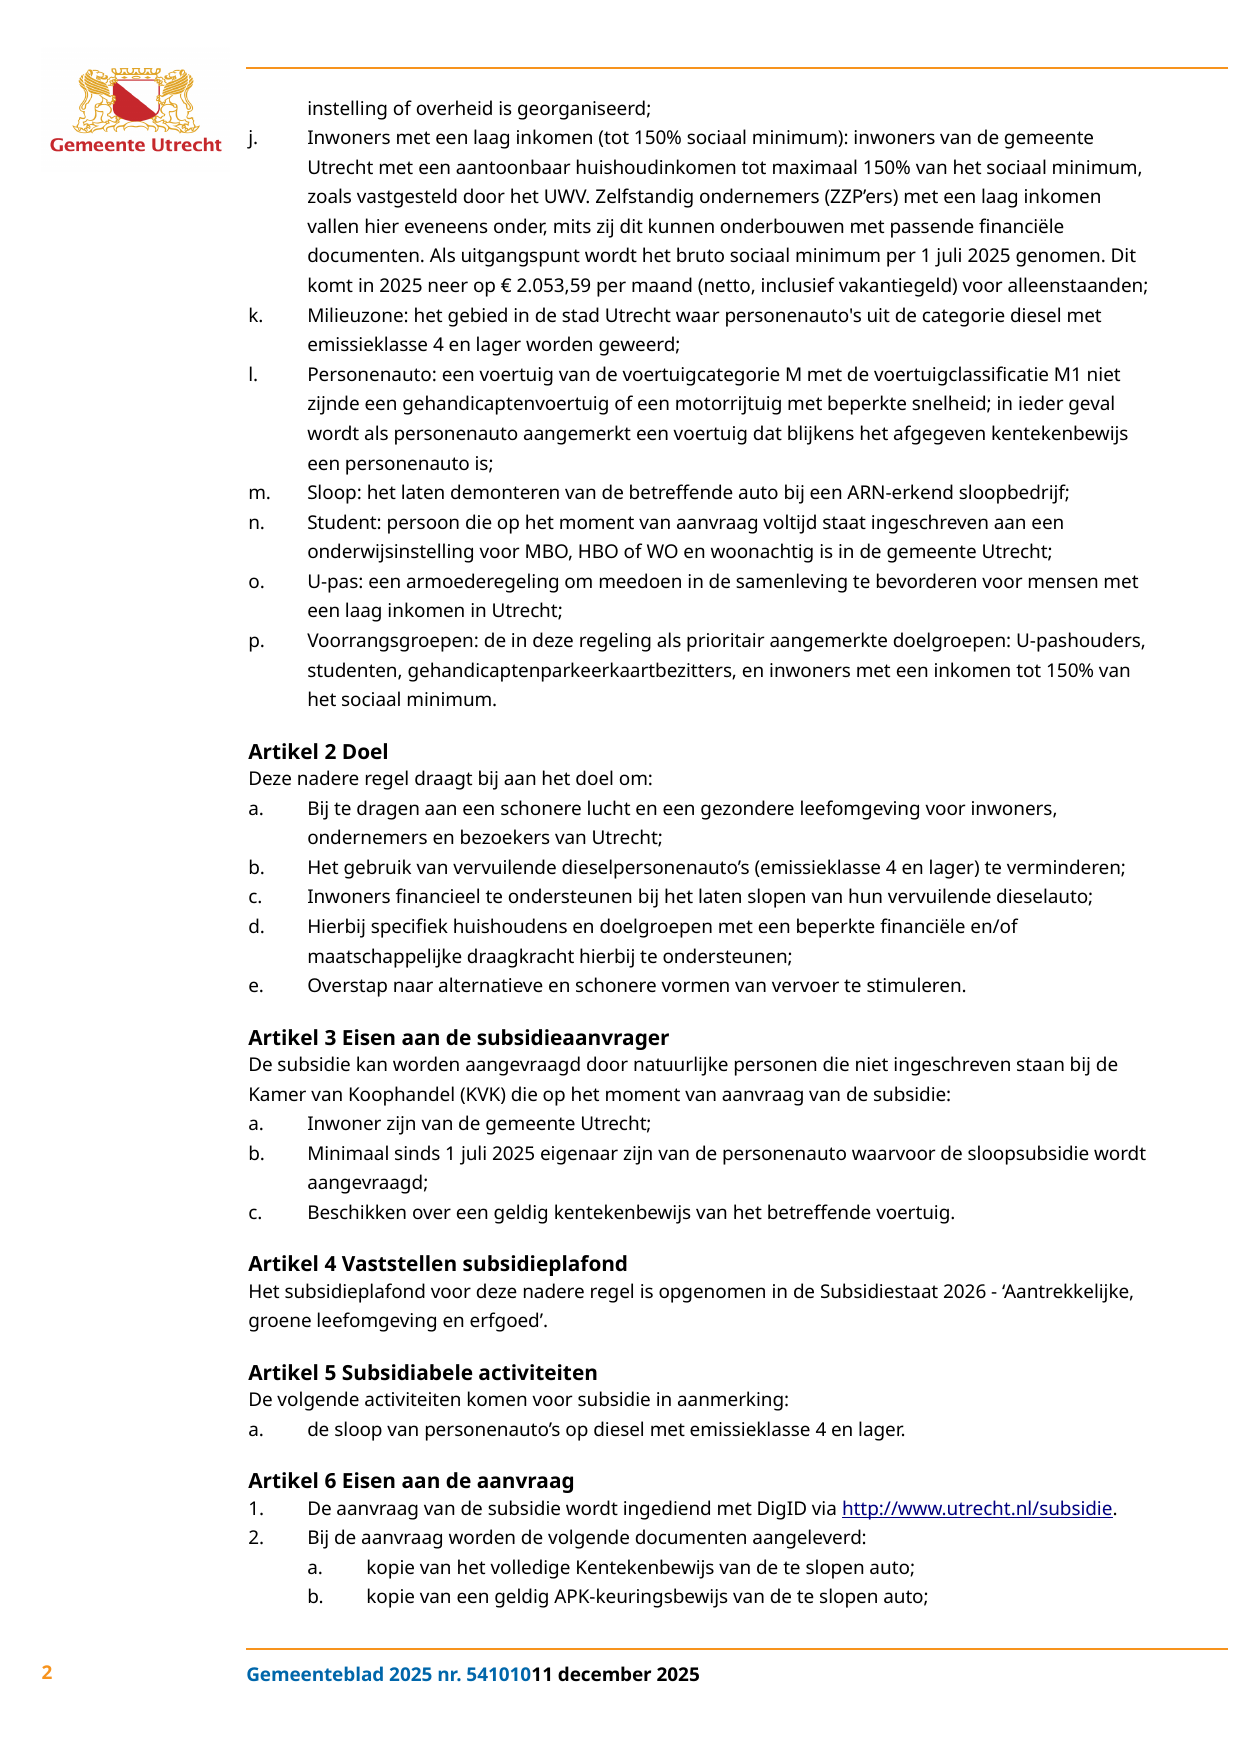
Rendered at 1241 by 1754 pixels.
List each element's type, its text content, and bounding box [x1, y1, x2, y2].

list Personenauto: een voertuig van de voertuigcategorie M met de voertuigclassificatie M1 niet zijnde een gehandicaptenvoertuig of een motorrijtuig met beperkte snelheid; in ieder geval wordt als personenauto aangemerkt een voertuig dat blijkens het afgegeven kentekenbewijs een personenauto is; [248, 361, 1152, 476]
list de sloop van personenauto’s op diesel met emissieklasse 4 en lager. [248, 1416, 1152, 1442]
list Bij te dragen aan een schonere lucht en een gezondere leefomgeving voor inwoners, ondernemers en bezoekers van Utrecht; [248, 795, 1152, 850]
text Artikel 5 Subsidiabele activiteiten [248, 1358, 1152, 1386]
list Inwoners financieel te ondersteunen bij het laten slopen van hun vervuilende dieselauto; [248, 884, 1152, 909]
text Artikel 3 Eisen aan de subsidieaanvrager [248, 1023, 1152, 1051]
text De volgende activiteiten komen voor subsidie in aanmerking: [248, 1386, 1152, 1412]
list Bij de aanvraag worden de volgende documenten aangeleverd: [248, 1524, 1152, 1550]
text Het subsidieplafond voor deze nadere regel is opgenomen in de Subsidiestaat 2026 - ‘Aantrekkelijke, groene leefomgeving en erfgoed’. [248, 1278, 1152, 1333]
text Deze nadere regel draagt bij aan het doel om: [248, 765, 1152, 791]
list Beschikken over een geldig kentekenbewijs van het betreffende voertuig. [248, 1199, 1152, 1225]
text De subsidie kan worden aangevraagd door natuurlijke personen die niet ingeschreven staan bij de Kamer van Koophandel (KVK) die op het moment van aanvraag van de subsidie: [248, 1051, 1152, 1107]
list Minimaal sinds 1 juli 2025 eigenaar zijn van de personenauto waarvoor de sloopsubsidie wordt aangevraagd; [248, 1140, 1152, 1195]
text Artikel 2 Doel [248, 737, 1152, 765]
list Voorrangsgroepen: de in deze regeling als prioritair aangemerkte doelgroepen: U-pashouders, studenten, gehandicaptenparkeerkaartbezitters, en inwoners met een inkomen tot 150% van het sociaal minimum. [248, 627, 1152, 712]
list instelling of overheid is georganiseerd; [248, 95, 1152, 121]
list Hierbij specifiek huishoudens en doelgroepen met een beperkte financiële en/of maatschappelijke draagkracht hierbij te ondersteunen; [248, 913, 1152, 968]
text Artikel 4 Vaststellen subsidieplafond [248, 1249, 1152, 1278]
list Inwoner zijn van de gemeente Utrecht; [248, 1110, 1152, 1136]
list Overstap naar alternatieve en schonere vormen van vervoer te stimuleren. [248, 972, 1152, 998]
list Student: persoon die op het moment van aanvraag voltijd staat ingeschreven aan een onderwijsinstelling voor MBO, HBO of WO en woonachtig is in de gemeente Utrecht; [248, 509, 1152, 564]
list Inwoners met een laag inkomen (tot 150% sociaal minimum): inwoners van de gemeente Utrecht met een aantoonbaar huishoudinkomen tot maximaal 150% van het sociaal minimum, zoals vastgesteld door het UWV. Zelfstandig ondernemers (ZZP’ers) met een laag inkomen vallen hier eveneens onder, mits zij dit kunnen onderbouwen met passende financiële documenten. Als uitgangspunt wordt het bruto sociaal minimum per 1 juli 2025 genomen. Dit komt in 2025 neer op € 2.053,59 per maand (netto, inclusief vakantiegeld) voor alleenstaanden; [248, 124, 1152, 298]
list Sloop: het laten demonteren van de betreffende auto bij een ARN-erkend sloopbedrijf; [248, 479, 1152, 505]
list De aanvraag van de subsidie wordt ingediend met DigID via http://www.utrecht.nl/subsidie. [248, 1495, 1152, 1521]
picture [41, 47, 231, 172]
list kopie van het volledige Kentekenbewijs van de te slopen auto; [307, 1554, 1152, 1580]
list Milieuzone: het gebied in de stad Utrecht waar personenauto's uit de categorie diesel met emissieklasse 4 en lager worden geweerd; [248, 302, 1152, 357]
list Het gebruik van vervuilende dieselpersonenauto’s (emissieklasse 4 en lager) te verminderen; [248, 854, 1152, 880]
text Artikel 6 Eisen aan de aanvraag [248, 1466, 1152, 1495]
list U-pas: een armoederegeling om meedoen in de samenleving te bevorderen voor mensen met een laag inkomen in Utrecht; [248, 568, 1152, 623]
list kopie van een geldig APK-keuringsbewijs van de te slopen auto; [307, 1584, 1152, 1609]
